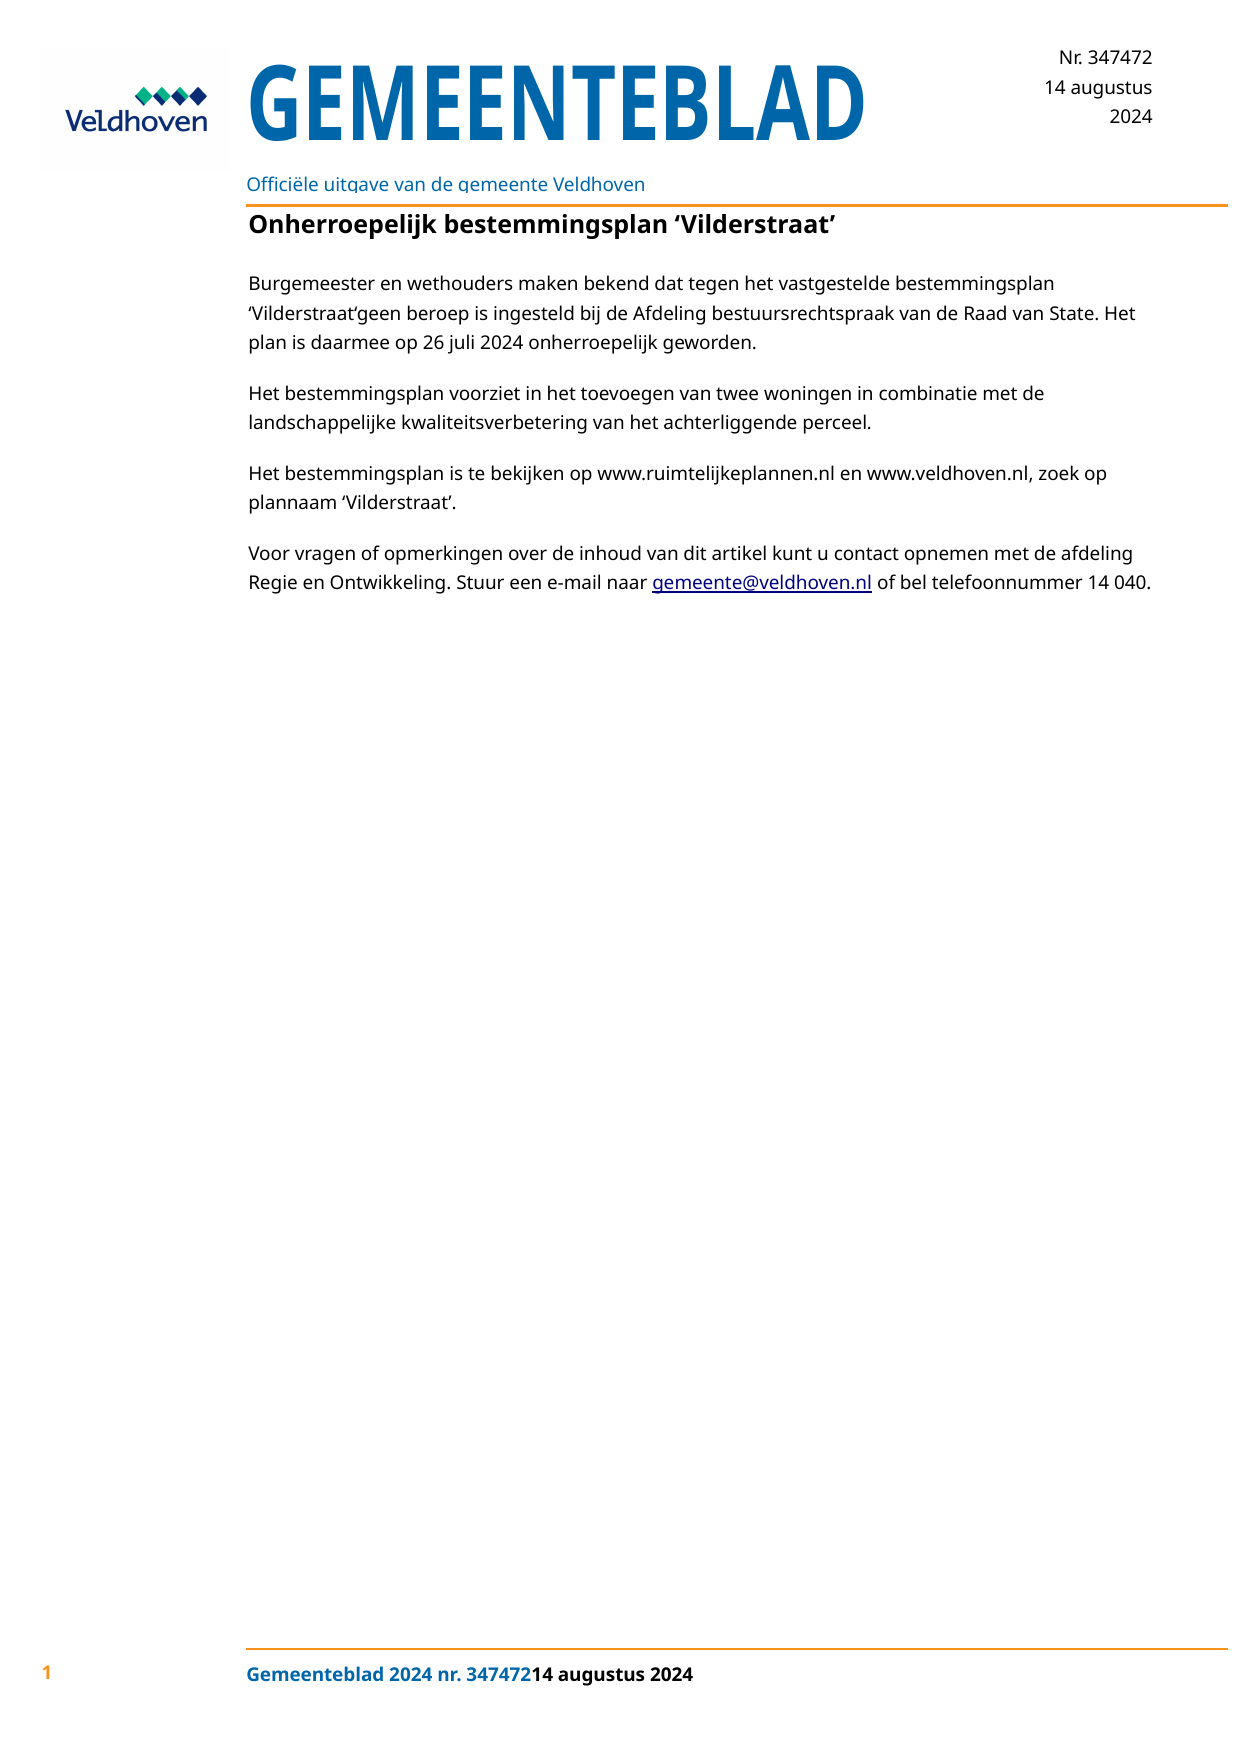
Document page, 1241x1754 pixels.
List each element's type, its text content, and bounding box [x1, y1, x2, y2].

text Het bestemmingsplan is te bekijken op www.ruimtelijkeplannen.nl en www.veldhoven.nl, zoek op plannaam ‘Vilderstraat’. [248, 460, 1152, 515]
text Burgemeester en wethouders maken bekend dat tegen het vastgestelde bestemmingsplan ‘Vilderstraat‘geen beroep is ingesteld bij de Afdeling bestuursrechtspraak van de Raad van State. Het plan is daarmee op 26 juli 2024 onherroepelijk geworden. [248, 270, 1152, 355]
picture [41, 47, 231, 172]
text Onherroepelijk bestemmingsplan ‘Vilderstraat’ [248, 207, 1152, 241]
text Het bestemmingsplan voorziet in het toevoegen van twee woningen in combinatie met de landschappelijke kwaliteitsverbetering van het achterliggende perceel. [248, 380, 1152, 435]
text Voor vragen of opmerkingen over de inhoud van dit artikel kunt u contact opnemen met de afdeling Regie en Ontwikkeling. Stuur een e-mail naar gemeente@veldhoven.nl of bel telefoonnummer 14 040. [248, 540, 1152, 595]
